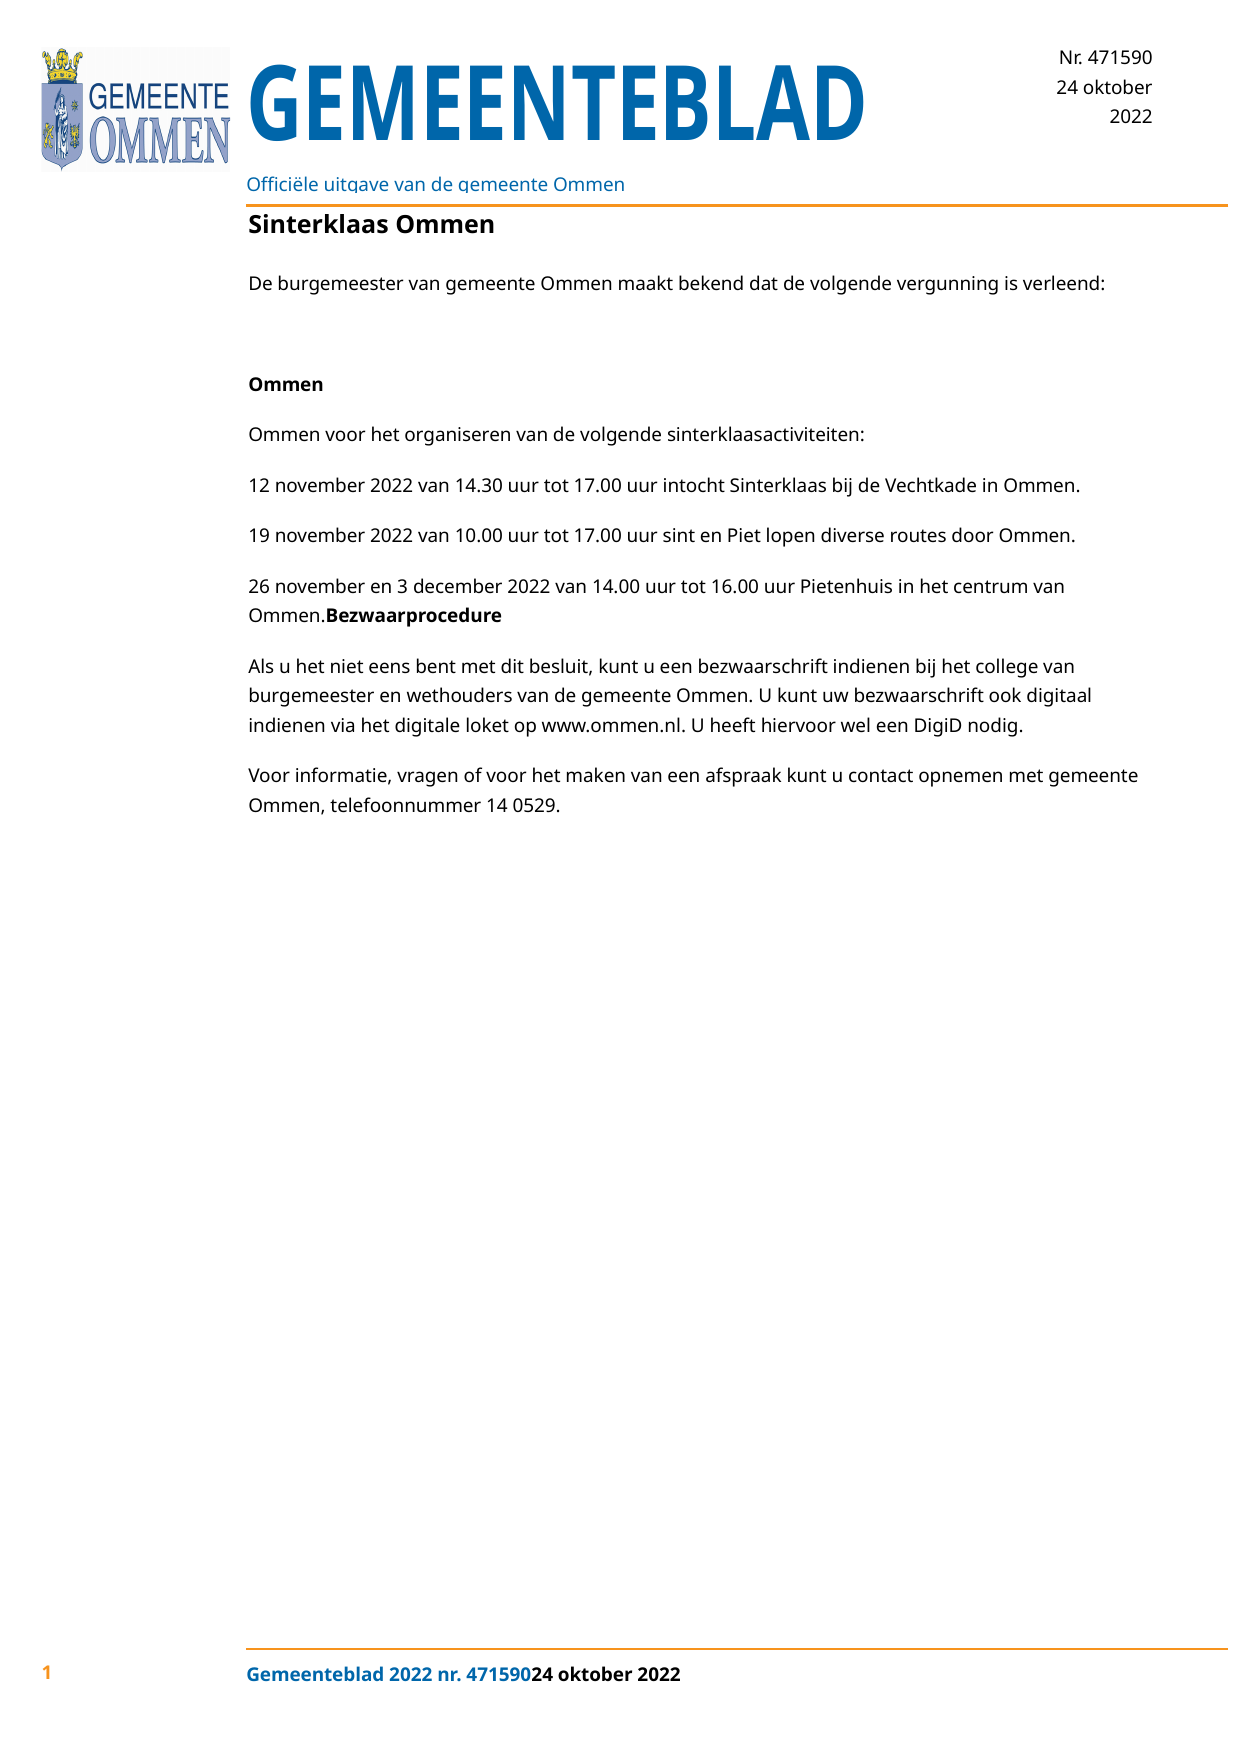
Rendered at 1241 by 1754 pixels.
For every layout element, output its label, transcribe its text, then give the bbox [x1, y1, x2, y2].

text De burgemeester van gemeente Ommen maakt bekend dat de volgende vergunning is verleend: [248, 270, 1152, 296]
text 19 november 2022 van 10.00 uur tot 17.00 uur sint en Piet lopen diverse routes door Ommen. [248, 522, 1152, 548]
text Voor informatie, vragen of voor het maken van een afspraak kunt u contact opnemen met gemeente Ommen, telefoonnummer 14 0529. [248, 762, 1152, 818]
text Ommen voor het organiseren van de volgende sinterklaasactiviteiten: [248, 422, 1152, 447]
text Als u het niet eens bent met dit besluit, kunt u een bezwaarschrift indienen bij het college van burgemeester en wethouders van de gemeente Ommen. U kunt uw bezwaarschrift ook digitaal indienen via het digitale loket op www.ommen.nl. U heeft hiervoor wel een DigiD nodig. [248, 653, 1152, 738]
text 26 november en 3 december 2022 van 14.00 uur tot 16.00 uur Pietenhuis in het centrum van Ommen.Bezwaarprocedure [248, 573, 1152, 628]
picture [41, 47, 231, 172]
text Ommen [248, 371, 1152, 397]
text 12 november 2022 van 14.30 uur tot 17.00 uur intocht Sinterklaas bij de Vechtkade in Ommen. [248, 472, 1152, 498]
text Sinterklaas Ommen [248, 207, 1152, 241]
